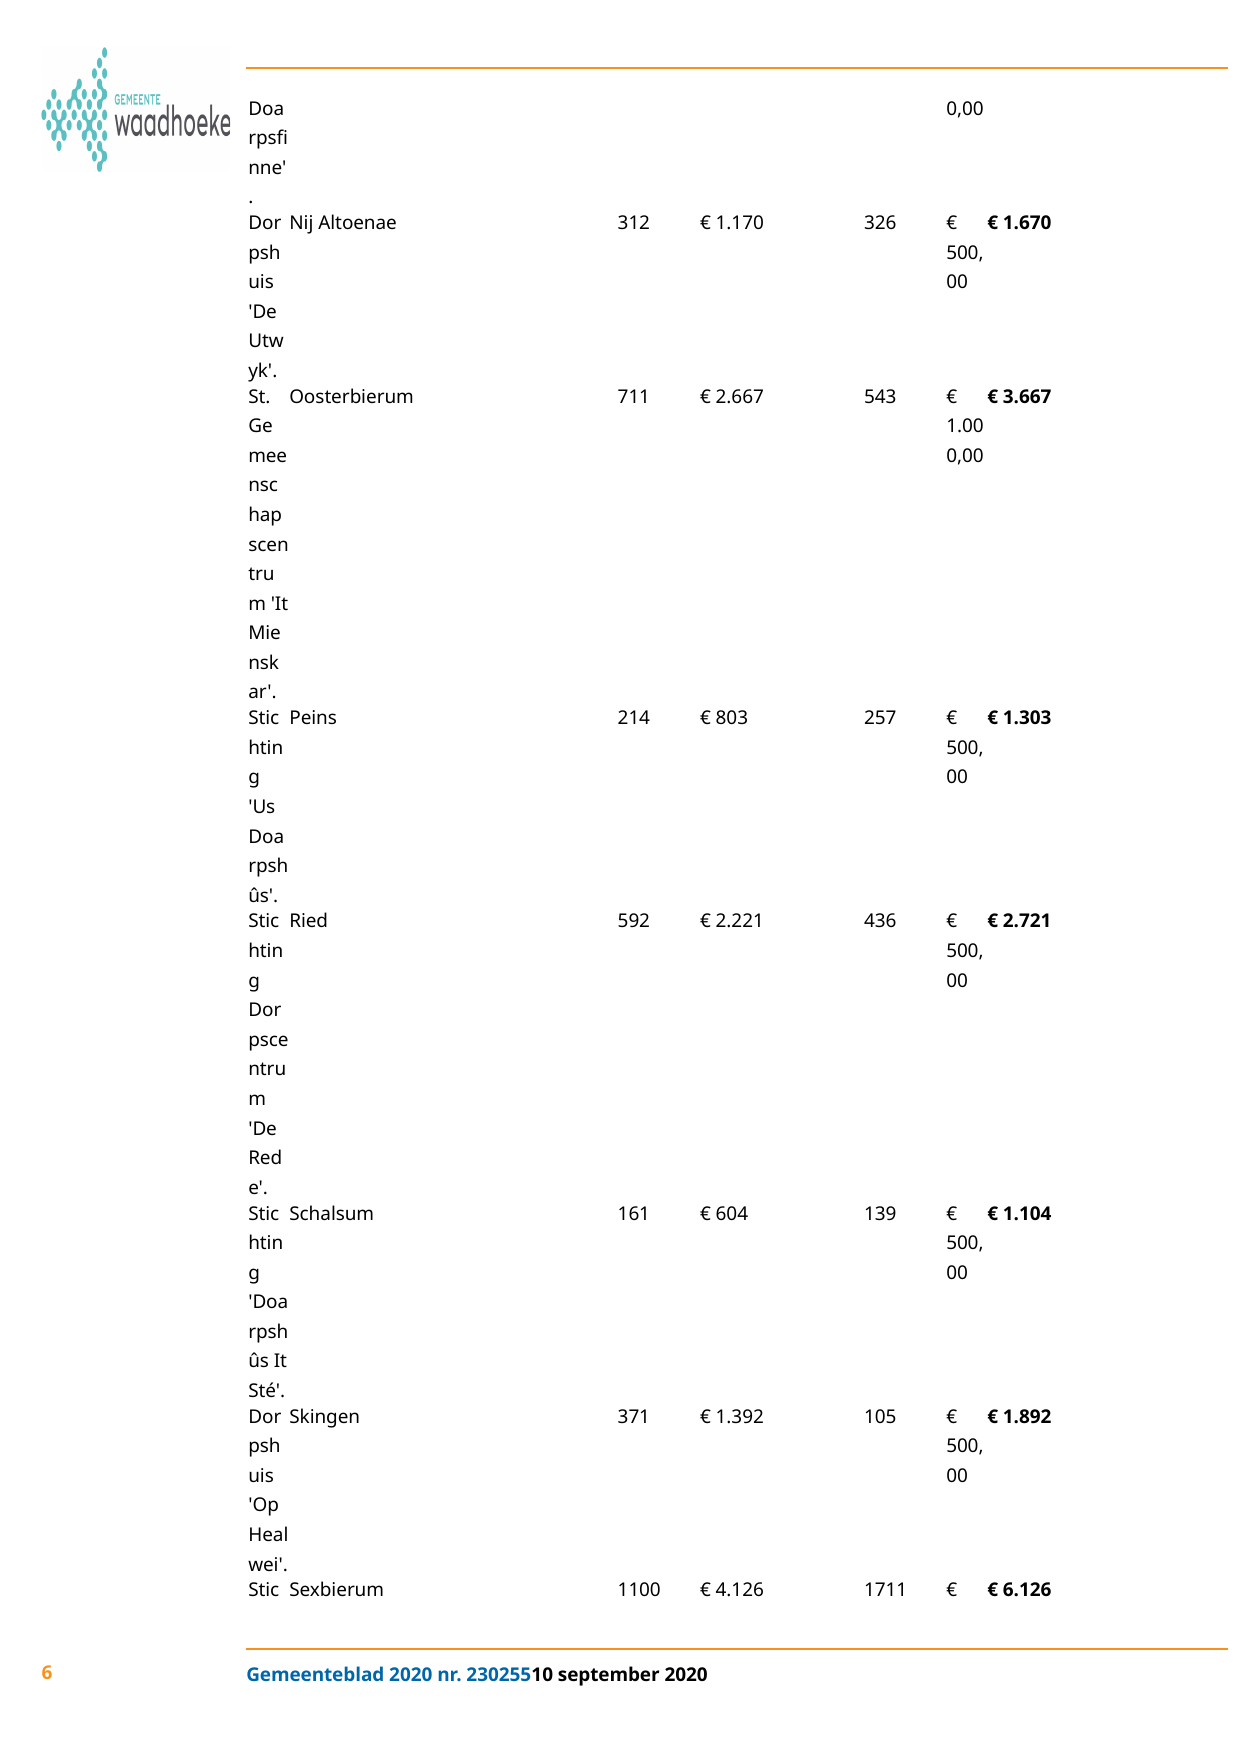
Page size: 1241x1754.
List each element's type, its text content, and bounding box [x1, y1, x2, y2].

table_cell € 604 [700, 1200, 864, 1403]
table_cell 711 [618, 383, 700, 704]
table_cell € 1.892 [987, 1403, 1110, 1577]
table_cell Stic [248, 1577, 289, 1602]
table_cell Stichting 'Doarpshûs It Sté'. [248, 1200, 289, 1403]
table_cell [1110, 1200, 1152, 1403]
table_cell St. Gemeenschapscentrum 'It Mienskar'. [248, 383, 289, 704]
table_cell € 500,00 [946, 705, 987, 908]
table_cell [1110, 1403, 1152, 1577]
table_cell € 1.000,00 [946, 383, 987, 704]
table_cell [1110, 908, 1152, 1200]
table_cell € 2.221 [700, 908, 864, 1200]
table_cell [987, 95, 1110, 209]
table_cell Skingen [289, 1403, 617, 1577]
table_cell 1711 [864, 1577, 946, 1602]
table_cell € 1.392 [700, 1403, 864, 1577]
table_cell Nij Altoenae [289, 209, 617, 383]
table_cell 543 [864, 383, 946, 704]
table_cell € 1.670 [987, 209, 1110, 383]
table_cell € 2.667 [700, 383, 864, 704]
table_cell [1110, 95, 1152, 209]
table_cell [700, 95, 864, 209]
table_cell [864, 95, 946, 209]
table_cell € [946, 1577, 987, 1602]
table_cell [1110, 705, 1152, 908]
table_cell 326 [864, 209, 946, 383]
table_cell [1110, 209, 1152, 383]
table_cell [1110, 1577, 1152, 1602]
table_cell Dorpshuis 'De Utwyk'. [248, 209, 289, 383]
table_cell € 4.126 [700, 1577, 864, 1602]
table_cell € 500,00 [946, 1403, 987, 1577]
table_cell 214 [618, 705, 700, 908]
table_cell € 3.667 [987, 383, 1110, 704]
table_cell 592 [618, 908, 700, 1200]
table_cell € 1.104 [987, 1200, 1110, 1403]
table_cell Dorpshuis 'Op Healwei'. [248, 1403, 289, 1577]
table_cell Stichting 'Us Doarpshûs'. [248, 705, 289, 908]
table_cell € 1.303 [987, 705, 1110, 908]
table_cell Peins [289, 705, 617, 908]
table_cell € 2.721 [987, 908, 1110, 1200]
table_cell 1100 [618, 1577, 700, 1602]
table_cell 0,00 [946, 95, 987, 209]
table_cell € 500,00 [946, 908, 987, 1200]
table_cell 312 [618, 209, 700, 383]
table_cell 371 [618, 1403, 700, 1577]
table_cell Oosterbierum [289, 383, 617, 704]
table_cell [289, 95, 617, 209]
table_cell Sexbierum [289, 1577, 617, 1602]
table_cell Doarpsfinne'. [248, 95, 289, 209]
table_cell 257 [864, 705, 946, 908]
table_cell Stichting Dorpscentrum 'De Rede'. [248, 908, 289, 1200]
table_cell 139 [864, 1200, 946, 1403]
table_cell 436 [864, 908, 946, 1200]
table_cell 161 [618, 1200, 700, 1403]
table_cell € 500,00 [946, 1200, 987, 1403]
table_cell € 6.126 [987, 1577, 1110, 1602]
table_cell Schalsum [289, 1200, 617, 1403]
table_cell [618, 95, 700, 209]
picture [41, 47, 231, 172]
table_cell € 1.170 [700, 209, 864, 383]
table_cell Ried [289, 908, 617, 1200]
table_cell [1110, 383, 1152, 704]
table_cell € 803 [700, 705, 864, 908]
table_cell € 500,00 [946, 209, 987, 383]
table_cell 105 [864, 1403, 946, 1577]
